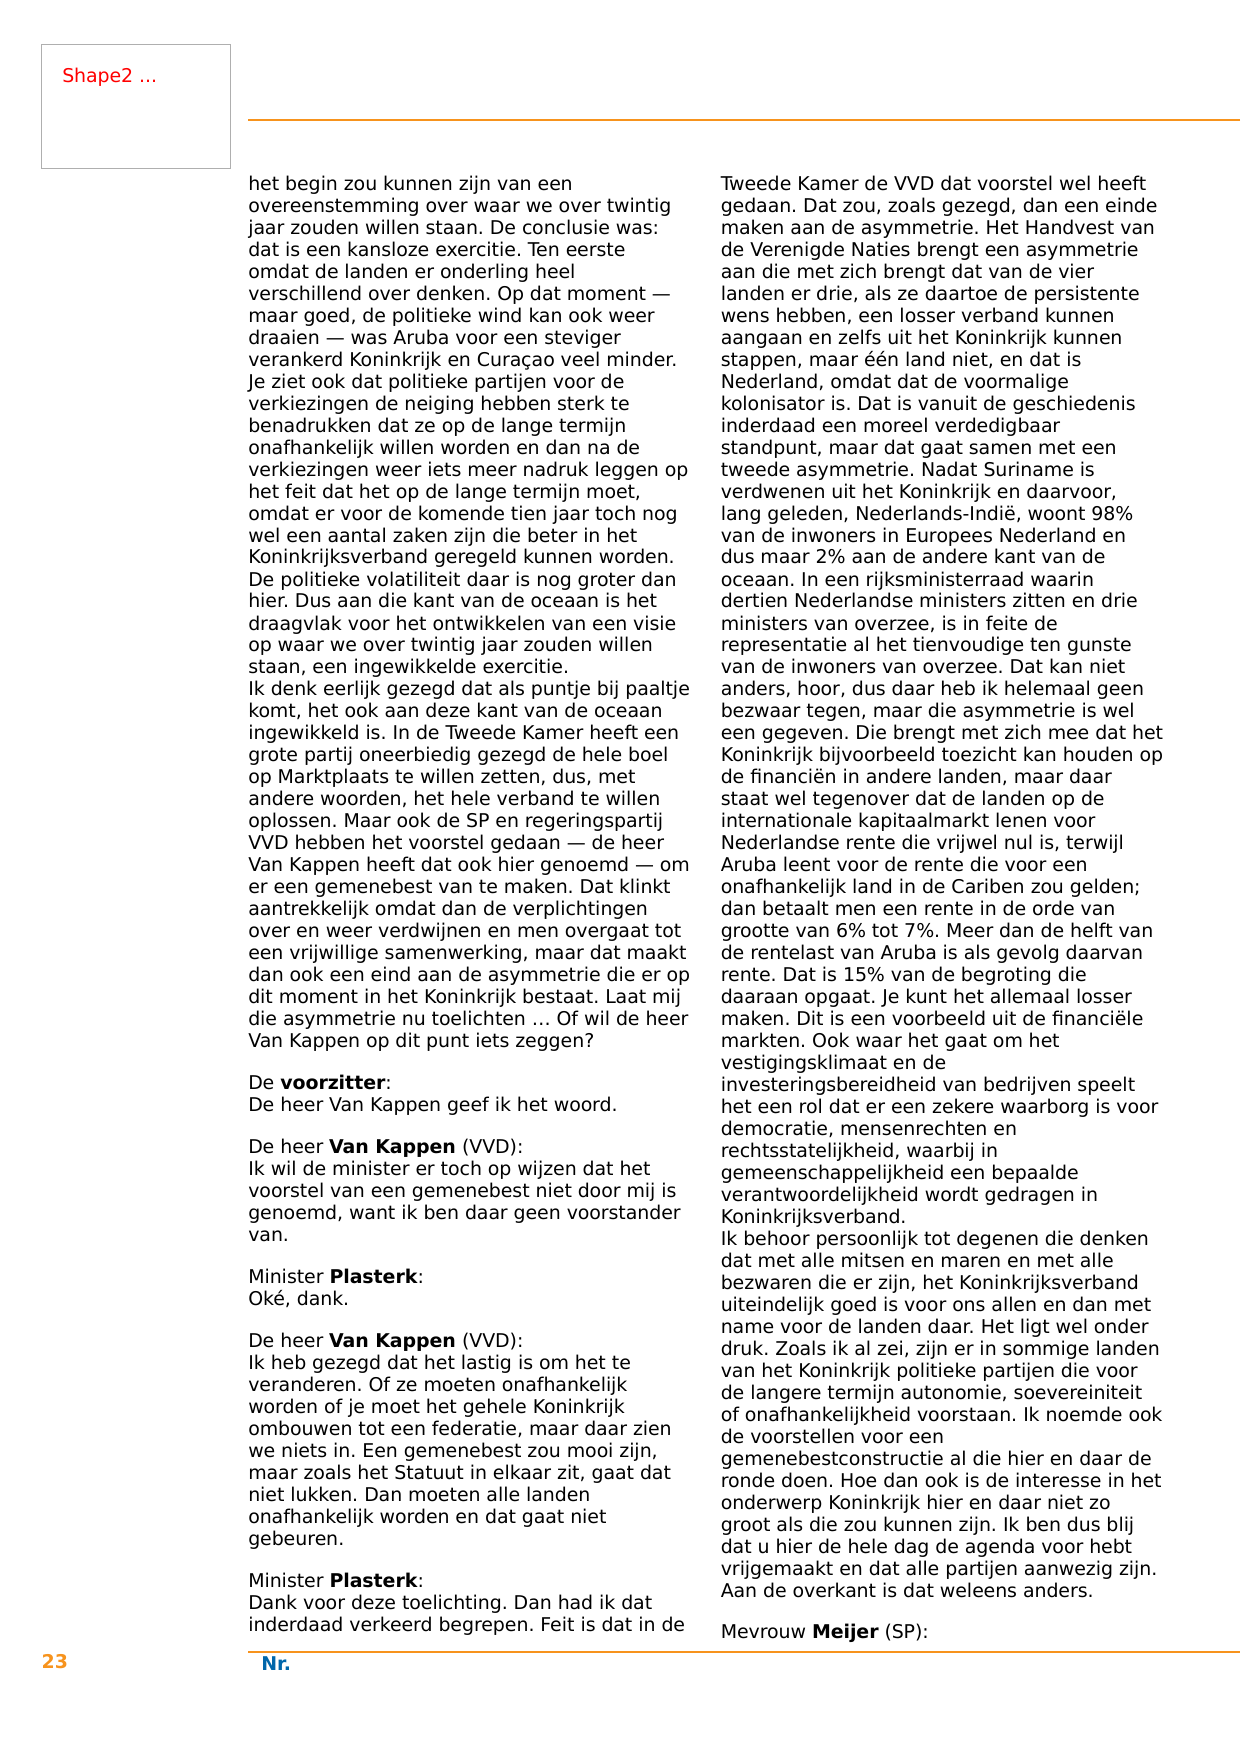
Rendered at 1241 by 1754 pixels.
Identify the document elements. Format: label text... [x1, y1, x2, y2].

text Tweede Kamer de VVD dat voorstel wel heeft gedaan. Dat zou, zoals gezegd, dan een einde maken aan de asymmetrie. Het Handvest van de Verenigde Naties brengt een asymmetrie aan die met zich brengt dat van de vier landen er drie, als ze daartoe de persistente wens hebben, een losser verband kunnen aangaan en zelfs uit het Koninkrijk kunnen stappen, maar één land niet, en dat is Nederland, omdat dat de voormalige kolonisator is. Dat is vanuit de geschiedenis inderdaad een moreel verdedigbaar standpunt, maar dat gaat samen met een tweede asymmetrie. Nadat Suriname is verdwenen uit het Koninkrijk en daarvoor, lang geleden, Nederlands-Indië, woont 98% van de inwoners in Europees Nederland en dus maar 2% aan de andere kant van de oceaan. In een rijksministerraad waarin dertien Nederlandse ministers zitten en drie ministers van overzee, is in feite de representatie al het tienvoudige ten gunste van de inwoners van overzee. Dat kan niet anders, hoor, dus daar heb ik helemaal geen bezwaar tegen, maar die asymmetrie is wel een gegeven. Die brengt met zich mee dat het Koninkrijk bijvoorbeeld toezicht kan houden op de financiën in andere landen, maar daar staat wel tegenover dat de landen op de internationale kapitaalmarkt lenen voor Nederlandse rente die vrijwel nul is, terwijl Aruba leent voor de rente die voor een onafhankelijk land in de Cariben zou gelden; dan betaalt men een rente in de orde van grootte van 6% tot 7%. Meer dan de helft van de rentelast van Aruba is als gevolg daarvan rente. Dat is 15% van de begroting die daaraan opgaat. Je kunt het allemaal losser maken. Dit is een voorbeeld uit de financiële markten. Ook waar het gaat om het vestigingsklimaat en de investeringsbereidheid van bedrijven speelt het een rol dat er een zekere waarborg is voor democratie, mensenrechten en rechtsstatelijkheid, waarbij in gemeenschappelijkheid een bepaalde verantwoordelijkheid wordt gedragen in Koninkrijksverband. [721, 173, 1163, 1228]
text het begin zou kunnen zijn van een overeenstemming over waar we over twintig jaar zouden willen staan. De conclusie was: dat is een kansloze exercitie. Ten eerste omdat de landen er onderling heel verschillend over denken. Op dat moment — maar goed, de politieke wind kan ook weer draaien — was Aruba voor een steviger verankerd Koninkrijk en Curaçao veel minder. Je ziet ook dat politieke partijen voor de verkiezingen de neiging hebben sterk te benadrukken dat ze op de lange termijn onafhankelijk willen worden en dan na de verkiezingen weer iets meer nadruk leggen op het feit dat het op de lange termijn moet, omdat er voor de komende tien jaar toch nog wel een aantal zaken zijn die beter in het Koninkrijksverband geregeld kunnen worden. De politieke volatiliteit daar is nog groter dan hier. Dus aan die kant van de oceaan is het draagvlak voor het ontwikkelen van een visie op waar we over twintig jaar zouden willen staan, een ingewikkelde exercitie. [248, 173, 691, 678]
text Ik heb gezegd dat het lastig is om het te veranderen. Of ze moeten onafhankelijk worden of je moet het gehele Koninkrijk ombouwen tot een federatie, maar daar zien we niets in. Een gemenebest zou mooi zijn, maar zoals het Statuut in elkaar zit, gaat dat niet lukken. Dan moeten alle landen onafhankelijk worden en dat gaat niet gebeuren. [248, 1352, 691, 1549]
text De heer Van Kappen (VVD): [248, 1136, 691, 1158]
text Minister Plasterk: [248, 1266, 691, 1288]
text Ik denk eerlijk gezegd dat als puntje bij paaltje komt, het ook aan deze kant van de oceaan ingewikkeld is. In de Tweede Kamer heeft een grote partij oneerbiedig gezegd de hele boel op Marktplaats te willen zetten, dus, met andere woorden, het hele verband te willen oplossen. Maar ook de SP en regeringspartij VVD hebben het voorstel gedaan — de heer Van Kappen heeft dat ook hier genoemd — om er een gemenebest van te maken. Dat klinkt aantrekkelijk omdat dan de verplichtingen over en weer verdwijnen en men overgaat tot een vrijwillige samenwerking, maar dat maakt dan ook een eind aan de asymmetrie die er op dit moment in het Koninkrijk bestaat. Laat mij die asymmetrie nu toelichten … Of wil de heer Van Kappen op dit punt iets zeggen? [248, 678, 691, 1052]
text Oké, dank. [248, 1288, 691, 1310]
text De heer Van Kappen (VVD): [248, 1330, 691, 1352]
text De heer Van Kappen geef ik het woord. [248, 1094, 691, 1116]
text Minister Plasterk: [248, 1569, 691, 1592]
text Ik behoor persoonlijk tot degenen die denken dat met alle mitsen en maren en met alle bezwaren die er zijn, het Koninkrijksverband uiteindelijk goed is voor ons allen en dan met name voor de landen daar. Het ligt wel onder druk. Zoals ik al zei, zijn er in sommige landen van het Koninkrijk politieke partijen die voor de langere termijn autonomie, soevereiniteit of onafhankelijkheid voorstaan. Ik noemde ook de voorstellen voor een gemenebestconstructie al die hier en daar de ronde doen. Hoe dan ook is de interesse in het onderwerp Koninkrijk hier en daar niet zo groot als die zou kunnen zijn. Ik ben dus blij dat u hier de hele dag de agenda voor hebt vrijgemaakt en dat alle partijen aanwezig zijn. Aan de overkant is dat weleens anders. [721, 1228, 1163, 1601]
text Mevrouw Meijer (SP): [721, 1621, 1163, 1643]
text Ik wil de minister er toch op wijzen dat het voorstel van een gemenebest niet door mij is genoemd, want ik ben daar geen voorstander van. [248, 1158, 691, 1246]
text Dank voor deze toelichting. Dan had ik dat inderdaad verkeerd begrepen. Feit is dat in de [248, 1592, 691, 1636]
text De voorzitter: [248, 1072, 691, 1094]
